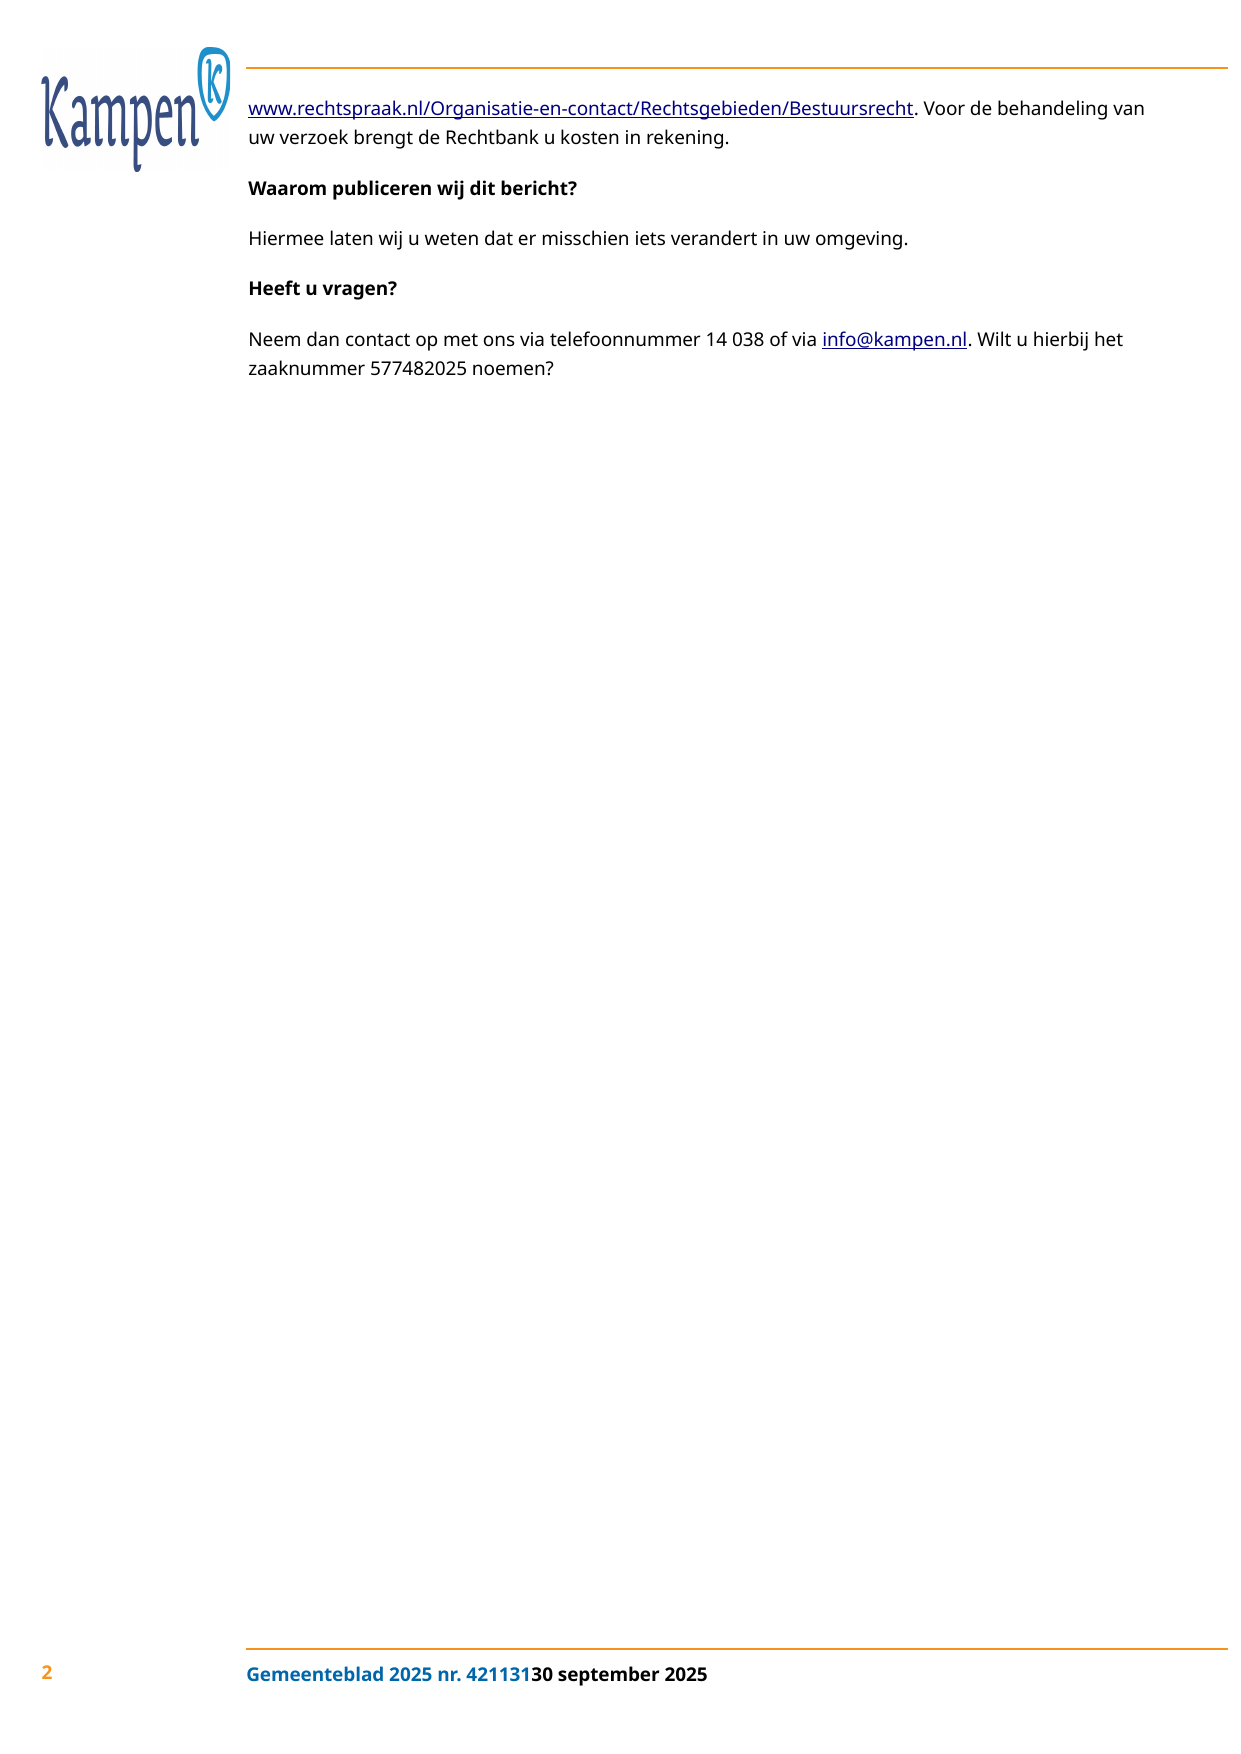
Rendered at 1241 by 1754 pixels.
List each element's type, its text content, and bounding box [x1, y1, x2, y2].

text Heeft u vragen? [248, 276, 1152, 301]
text Hiermee laten wij u weten dat er misschien iets verandert in uw omgeving. [248, 225, 1152, 251]
text www.rechtspraak.nl/Organisatie-en-contact/Rechtsgebieden/Bestuursrecht. Voor de behandeling van uw verzoek brengt de Rechtbank u kosten in rekening. [248, 95, 1152, 150]
text Waarom publiceren wij dit bericht? [248, 175, 1152, 201]
picture [41, 47, 231, 172]
text Neem dan contact op met ons via telefoonnummer 14 038 of via info@kampen.nl. Wilt u hierbij het zaaknummer 577482025 noemen? [248, 326, 1152, 381]
